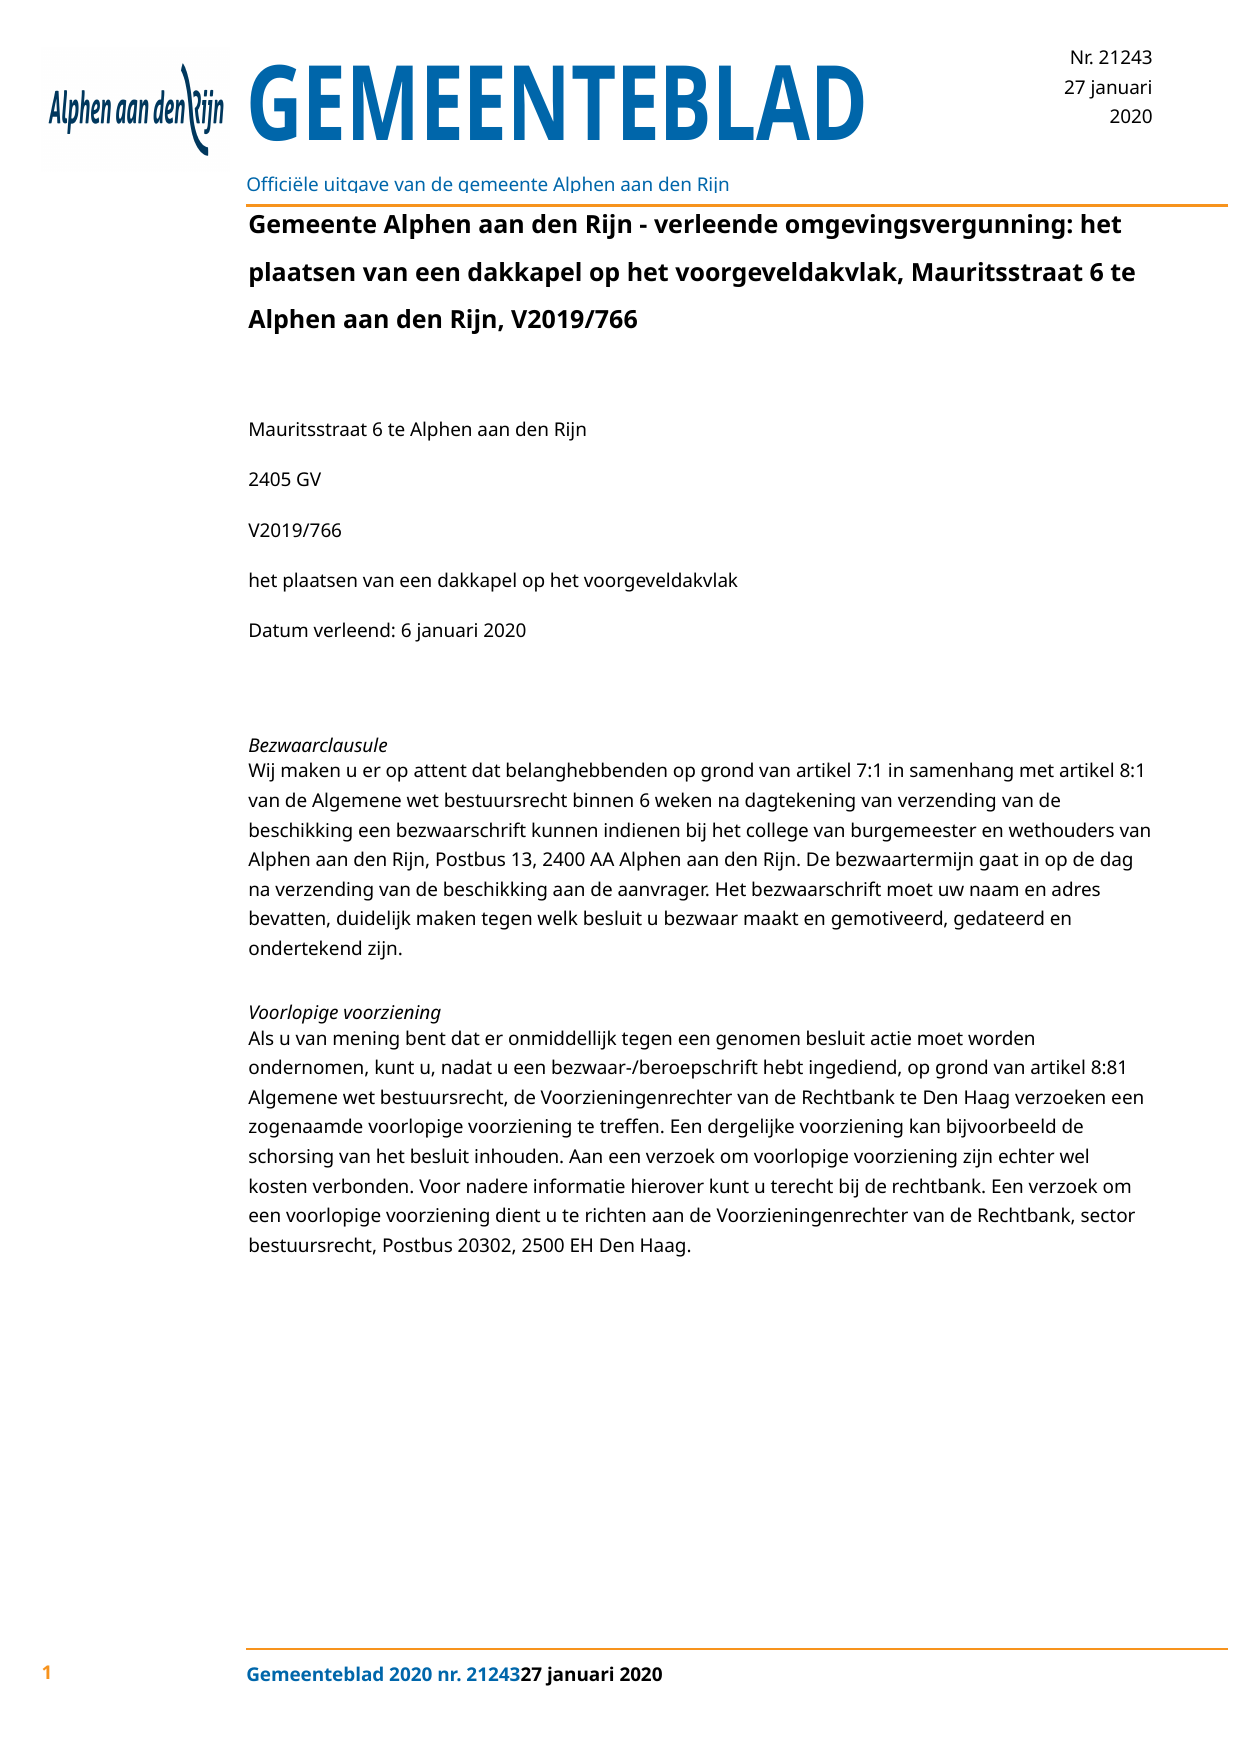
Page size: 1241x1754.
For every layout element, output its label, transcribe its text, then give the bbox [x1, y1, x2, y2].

text Datum verleend: 6 januari 2020 [248, 618, 1152, 643]
text Gemeente Alphen aan den Rijn - verleende omgevingsvergunning: het plaatsen van een dakkapel op het voorgeveldakvlak, Mauritsstraat 6 te Alphen aan den Rijn, V2019/766 [248, 207, 1152, 336]
text Bezwaarclausule [248, 732, 1152, 758]
text V2019/766 [248, 517, 1152, 542]
text het plaatsen van een dakkapel op het voorgeveldakvlak [248, 567, 1152, 593]
text Voorlopige voorziening [248, 999, 1152, 1025]
picture [41, 47, 231, 172]
text 2405 GV [248, 466, 1152, 492]
text Wij maken u er op attent dat belanghebbenden op grond van artikel 7:1 in samenhang met artikel 8:1 van de Algemene wet bestuursrecht binnen 6 weken na dagtekening van verzending van de beschikking een bezwaarschrift kunnen indienen bij het college van burgemeester en wethouders van Alphen aan den Rijn, Postbus 13, 2400 AA Alphen aan den Rijn. De bezwaartermijn gaat in op de dag na verzending van de beschikking aan de aanvrager. Het bezwaarschrift moet uw naam en adres bevatten, duidelijk maken tegen welk besluit u bezwaar maakt en gemotiveerd, gedateerd en ondertekend zijn. [248, 758, 1152, 961]
text Mauritsstraat 6 te Alphen aan den Rijn [248, 416, 1152, 442]
text Als u van mening bent dat er onmiddellijk tegen een genomen besluit actie moet worden ondernomen, kunt u, nadat u een bezwaar-/beroepschrift hebt ingediend, op grond van artikel 8:81 Algemene wet bestuursrecht, de Voorzieningenrechter van de Rechtbank te Den Haag verzoeken een zogenaamde voorlopige voorziening te treffen. Een dergelijke voorziening kan bijvoorbeeld de schorsing van het besluit inhouden. Aan een verzoek om voorlopige voorziening zijn echter wel kosten verbonden. Voor nadere informatie hierover kunt u terecht bij de rechtbank. Een verzoek om een voorlopige voorziening dient u te richten aan de Voorzieningenrechter van de Rechtbank, sector bestuursrecht, Postbus 20302, 2500 EH Den Haag. [248, 1025, 1152, 1258]
